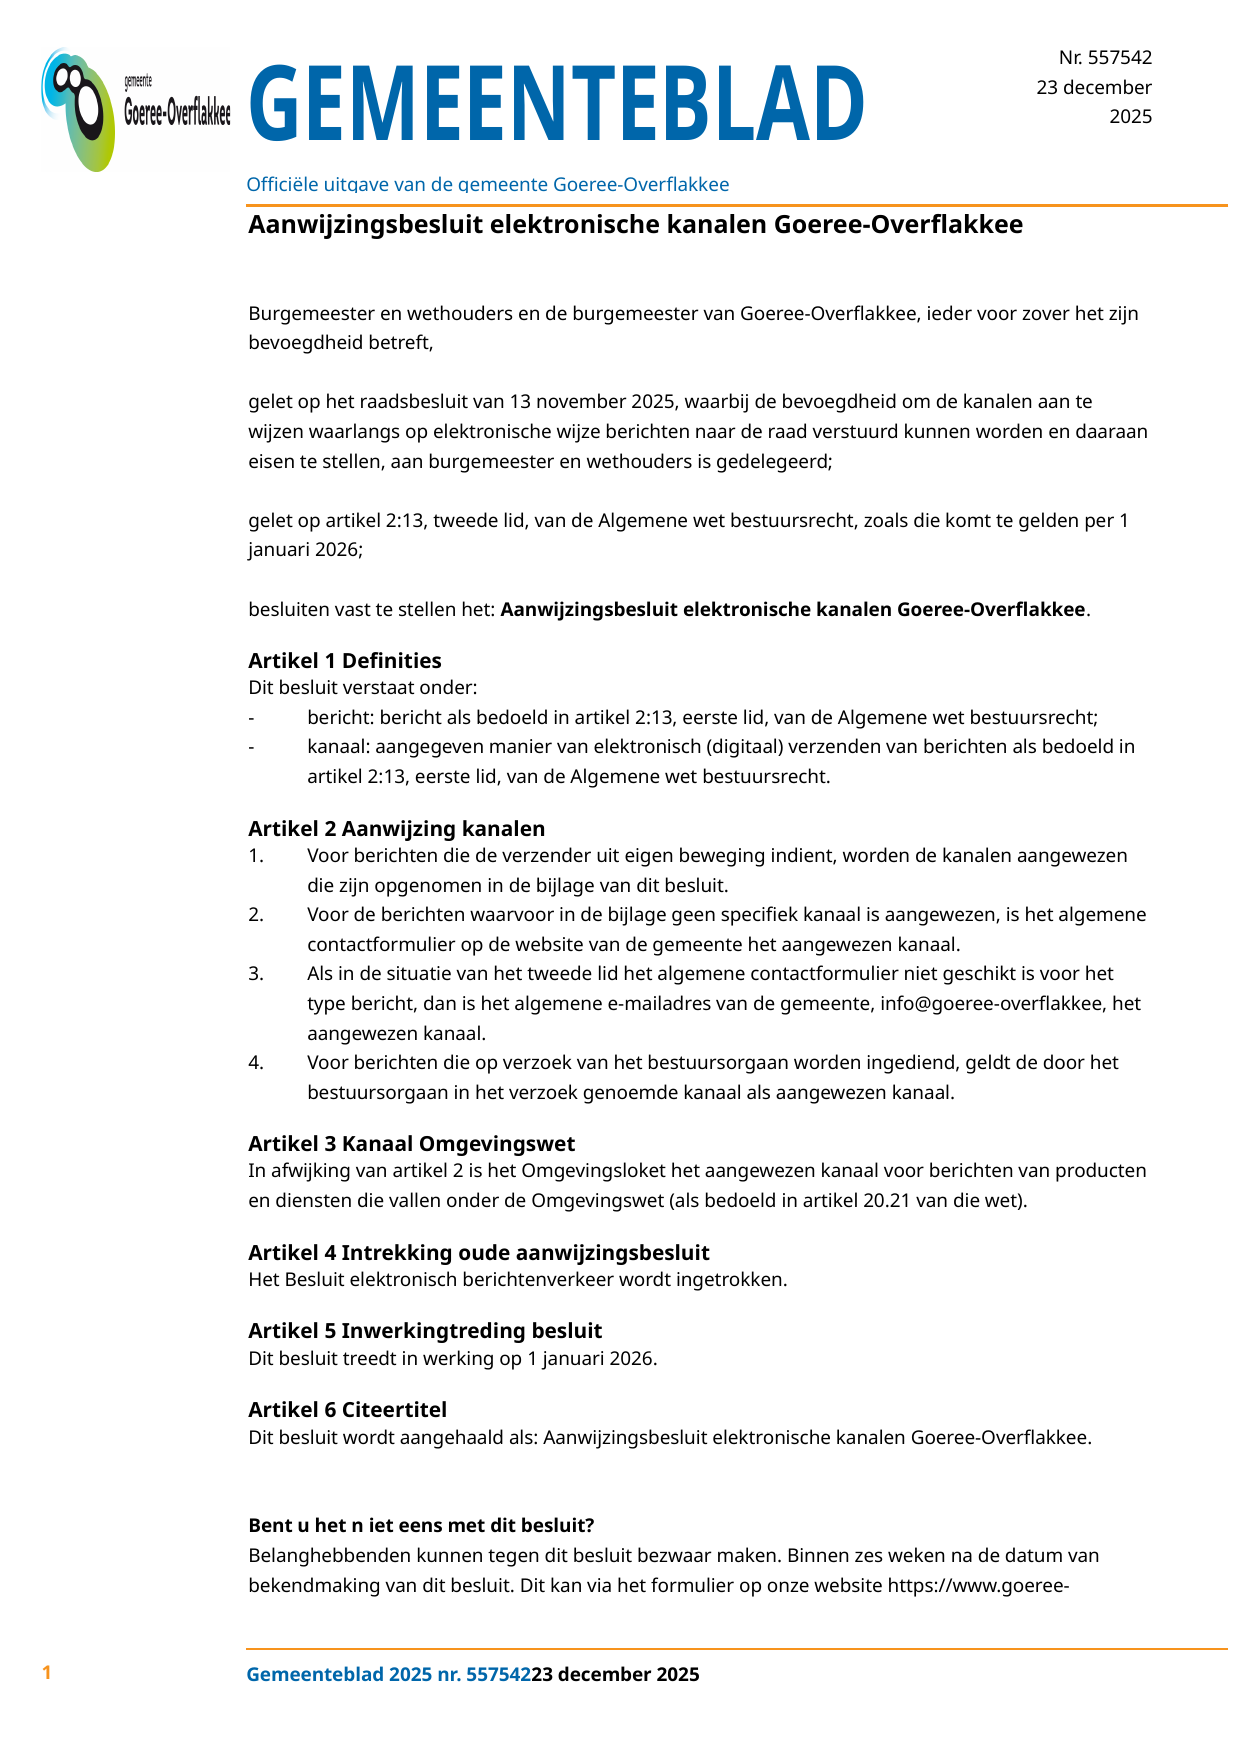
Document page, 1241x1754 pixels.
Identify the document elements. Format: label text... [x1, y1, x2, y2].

text In afwijking van artikel 2 is het Omgevingsloket het aangewezen kanaal voor berichten van producten en diensten die vallen onder de Omgevingswet (als bedoeld in artikel 20.21 van die wet). [248, 1158, 1152, 1213]
list Als in de situatie van het tweede lid het algemene contactformulier niet geschikt is voor het type bericht, dan is het algemene e-mailadres van de gemeente, info@goeree-overflakkee, het aangewezen kanaal. [248, 961, 1152, 1045]
text Artikel 6 Citeertitel [248, 1395, 1152, 1424]
text Artikel 2 Aanwijzing kanalen [248, 814, 1152, 842]
list kanaal: aangegeven manier van elektronisch (digitaal) verzenden van berichten als bedoeld in artikel 2:13, eerste lid, van de Algemene wet bestuursrecht. [248, 734, 1152, 789]
text besluiten vast te stellen het: Aanwijzingsbesluit elektronische kanalen Goeree-Overflakkee. [248, 596, 1152, 621]
list Voor de berichten waarvoor in de bijlage geen specifiek kanaal is aangewezen, is het algemene contactformulier op de website van de gemeente het aangewezen kanaal. [248, 901, 1152, 957]
text Dit besluit treedt in werking op 1 januari 2026. [248, 1345, 1152, 1371]
list bericht: bericht als bedoeld in artikel 2:13, eerste lid, van de Algemene wet bestuursrecht; [248, 704, 1152, 730]
text Belanghebbenden kunnen tegen dit besluit bezwaar maken. Binnen zes weken na de datum van bekendmaking van dit besluit. Dit kan via het formulier op onze website https://www.goeree- [248, 1542, 1152, 1597]
text Bent u het n iet eens met dit besluit? [248, 1513, 1152, 1538]
text gelet op het raadsbesluit van 13 november 2025, waarbij de bevoegdheid om de kanalen aan te wijzen waarlangs op elektronische wijze berichten naar de raad verstuurd kunnen worden en daaraan eisen te stellen, aan burgemeester en wethouders is gedelegeerd; [248, 389, 1152, 473]
text Artikel 4 Intrekking oude aanwijzingsbesluit [248, 1238, 1152, 1266]
text Burgemeester en wethouders en de burgemeester van Goeree-Overflakkee, ieder voor zover het zijn bevoegdheid betreft, [248, 300, 1152, 355]
text gelet op artikel 2:13, tweede lid, van de Algemene wet bestuursrecht, zoals die komt te gelden per 1 januari 2026; [248, 507, 1152, 562]
text Artikel 3 Kanaal Omgevingswet [248, 1129, 1152, 1158]
picture [41, 47, 231, 172]
text Aanwijzingsbesluit elektronische kanalen Goeree-Overflakkee [248, 207, 1152, 241]
list Voor berichten die de verzender uit eigen beweging indient, worden de kanalen aangewezen die zijn opgenomen in de bijlage van dit besluit. [248, 842, 1152, 897]
list Voor berichten die op verzoek van het bestuursorgaan worden ingediend, geldt de door het bestuursorgaan in het verzoek genoemde kanaal als aangewezen kanaal. [248, 1049, 1152, 1104]
text Artikel 5 Inwerkingtreding besluit [248, 1317, 1152, 1345]
text Artikel 1 Definities [248, 646, 1152, 674]
text Het Besluit elektronisch berichtenverkeer wordt ingetrokken. [248, 1266, 1152, 1292]
text Dit besluit verstaat onder: [248, 674, 1152, 700]
text Dit besluit wordt aangehaald als: Aanwijzingsbesluit elektronische kanalen Goeree-Overflakkee. [248, 1424, 1152, 1449]
